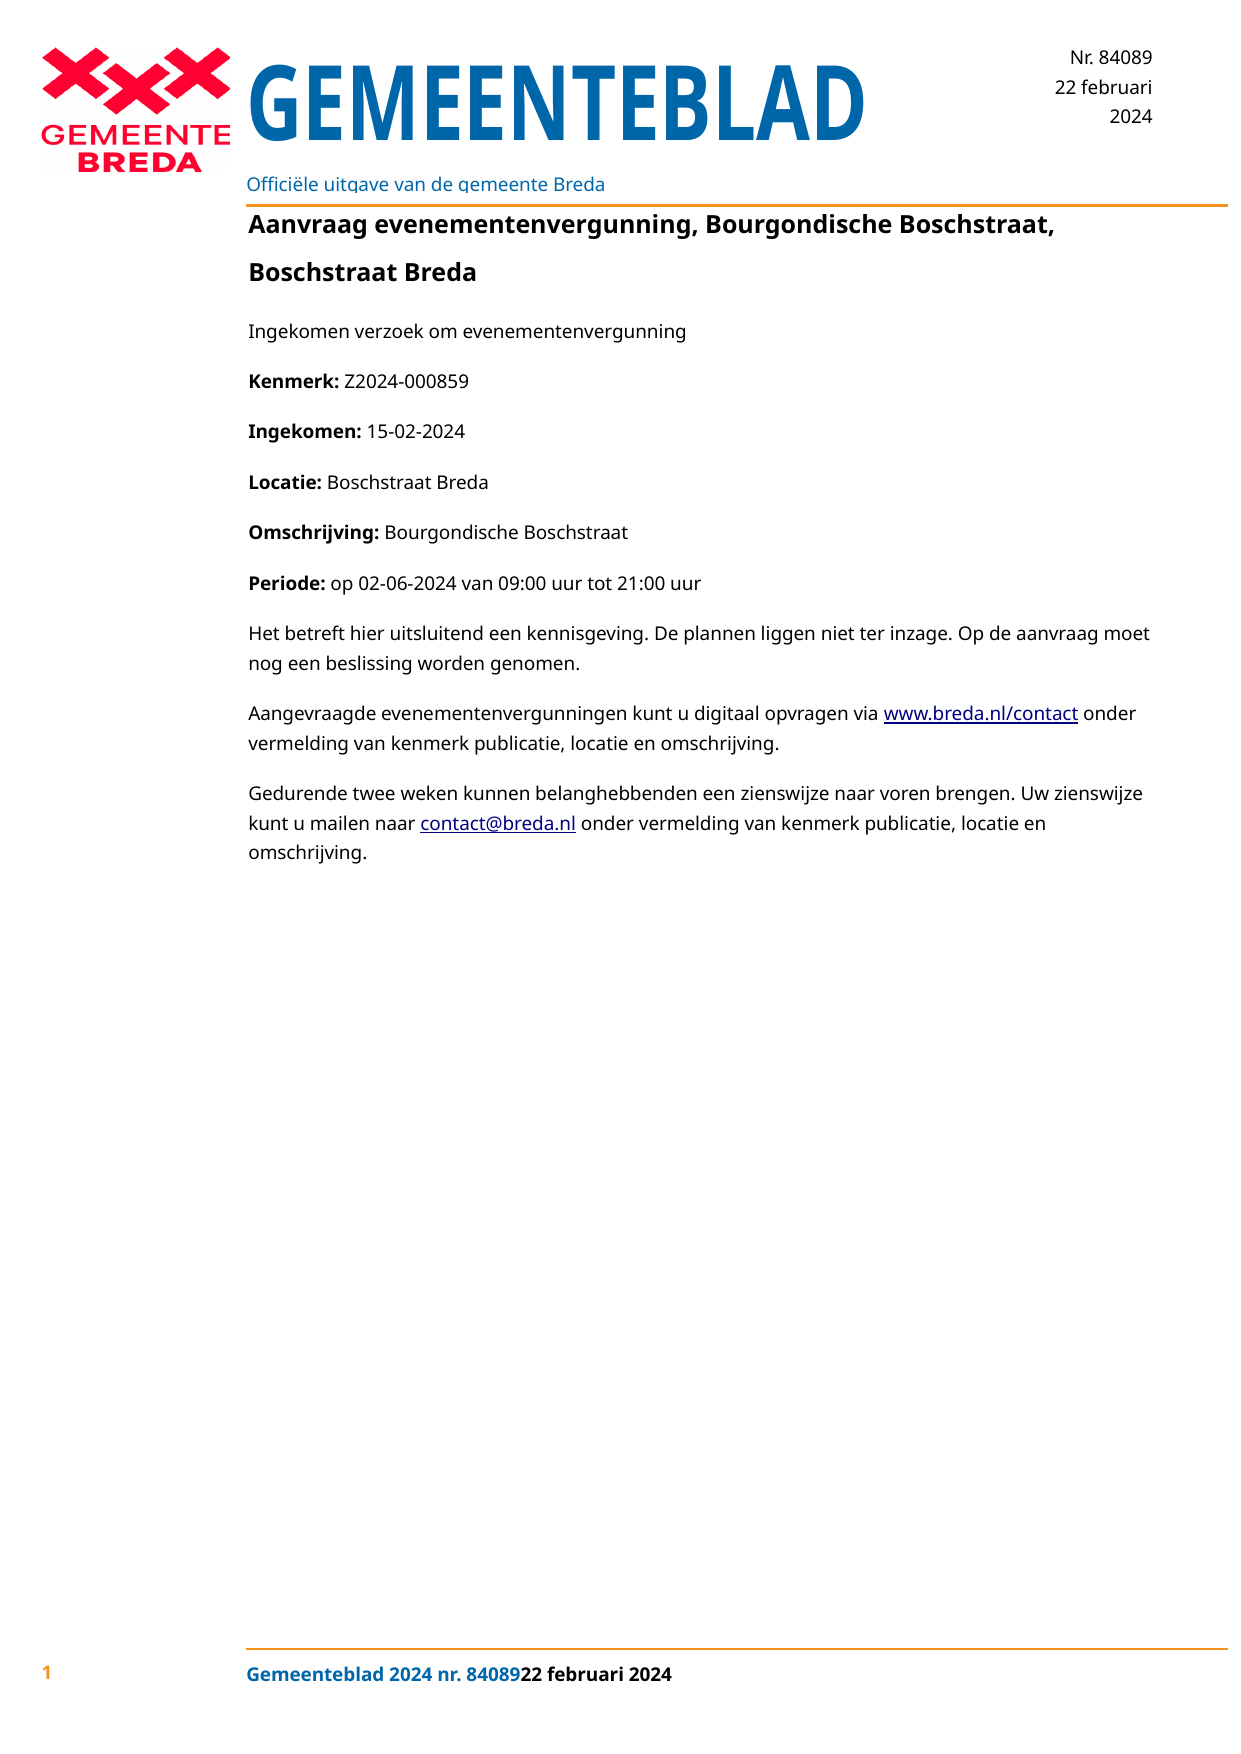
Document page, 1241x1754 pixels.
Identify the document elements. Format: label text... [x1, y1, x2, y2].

text Aangevraagde evenementenvergunningen kunt u digitaal opvragen via www.breda.nl/contact onder vermelding van kenmerk publicatie, locatie en omschrijving. [248, 700, 1152, 756]
text Gedurende twee weken kunnen belanghebbenden een zienswijze naar voren brengen. Uw zienswijze kunt u mailen naar contact@breda.nl onder vermelding van kenmerk publicatie, locatie en omschrijving. [248, 780, 1152, 865]
text Aanvraag evenementenvergunning, Bourgondische Boschstraat, Boschstraat Breda [248, 207, 1152, 288]
text Kenmerk: Z2024-000859 [248, 368, 1152, 394]
text Het betreft hier uitsluitend een kennisgeving. De plannen liggen niet ter inzage. Op de aanvraag moet nog een beslissing worden genomen. [248, 620, 1152, 676]
text Omschrijving: Bourgondische Boschstraat [248, 519, 1152, 545]
text Ingekomen: 15-02-2024 [248, 419, 1152, 444]
picture [41, 47, 231, 172]
text Locatie: Boschstraat Breda [248, 469, 1152, 495]
text Ingekomen verzoek om evenementenvergunning [248, 318, 1152, 344]
text Periode: op 02-06-2024 van 09:00 uur tot 21:00 uur [248, 570, 1152, 596]
